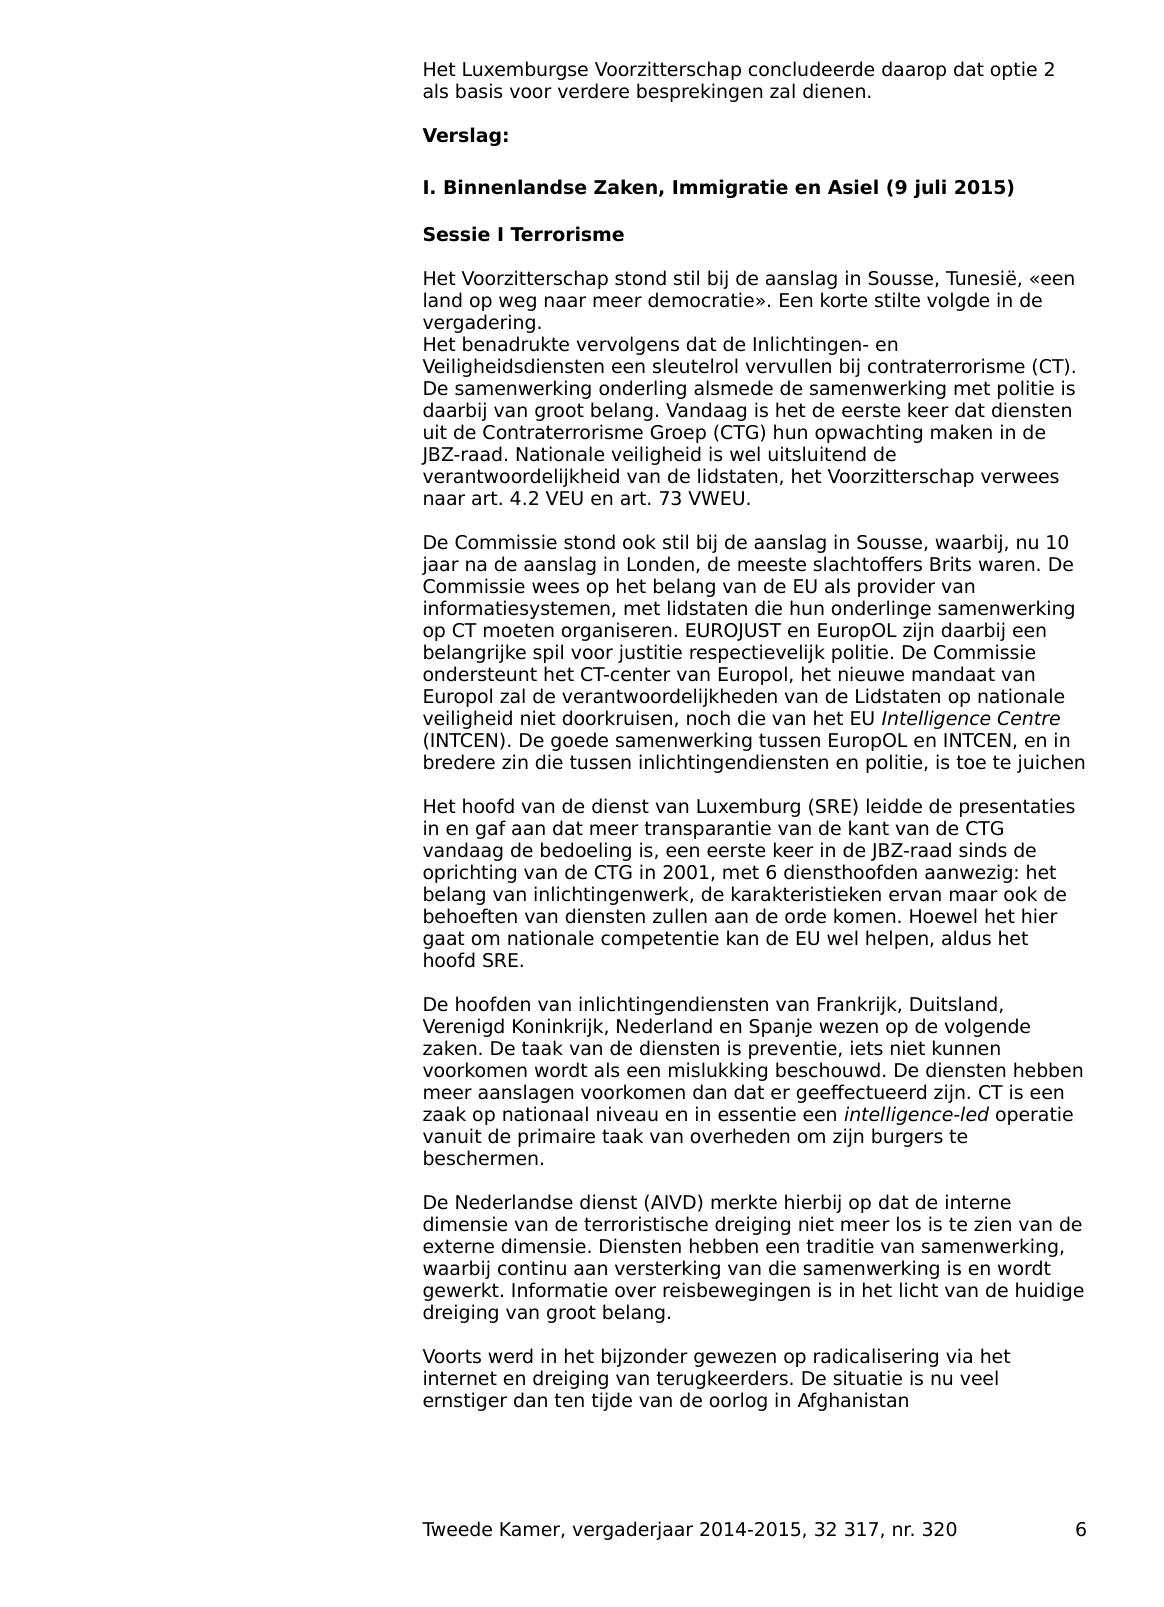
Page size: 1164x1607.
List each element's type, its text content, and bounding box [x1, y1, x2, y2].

text De Commissie stond ook stil bij de aanslag in Sousse, waarbij, nu 10 jaar na de aanslag in Londen, de meeste slachtoffers Brits waren. De Commissie wees op het belang van de EU als provider van informatiesystemen, met lidstaten die hun onderlinge samenwerking op CT moeten organiseren. EUROJUST en EuropOL zijn daarbij een belangrijke spil voor justitie respectievelijk politie. De Commissie ondersteunt het CT-center van Europol, het nieuwe mandaat van Europol zal de verantwoordelijkheden van de Lidstaten op nationale veiligheid niet doorkruisen, noch die van het EU Intelligence Centre (INTCEN). De goede samenwerking tussen EuropOL en INTCEN, en in bredere zin die tussen inlichtingendiensten en politie, is toe te juichen [422, 532, 1087, 774]
text Het Luxemburgse Voorzitterschap concludeerde daarop dat optie 2 als basis voor verdere besprekingen zal dienen. [422, 59, 1087, 103]
text Het hoofd van de dienst van Luxemburg (SRE) leidde de presentaties in en gaf aan dat meer transparantie van de kant van de CTG vandaag de bedoeling is, een eerste keer in de JBZ-raad sinds de oprichting van de CTG in 2001, met 6 diensthoofden aanwezig: het belang van inlichtingenwerk, de karakteristieken ervan maar ook de behoeften van diensten zullen aan de orde komen. Hoewel het hier gaat om nationale competentie kan de EU wel helpen, aldus het hoofd SRE. [422, 796, 1087, 972]
text De hoofden van inlichtingendiensten van Frankrijk, Duitsland, Verenigd Koninkrijk, Nederland en Spanje wezen op de volgende zaken. De taak van de diensten is preventie, iets niet kunnen voorkomen wordt als een mislukking beschouwd. De diensten hebben meer aanslagen voorkomen dan dat er geeffectueerd zijn. CT is een zaak op nationaal niveau en in essentie een intelligence-led operatie vanuit de primaire taak van overheden om zijn burgers te beschermen. [422, 994, 1087, 1170]
subtitle I. Binnenlandse Zaken, Immigratie en Asiel (9 juli 2015) [422, 177, 1087, 199]
text Voorts werd in het bijzonder gewezen op radicalisering via het internet en dreiging van terugkeerders. De situatie is nu veel ernstiger dan ten tijde van de oorlog in Afghanistan [422, 1346, 1087, 1412]
subtitle Sessie I Terrorisme [422, 224, 1087, 246]
text De Nederlandse dienst (AIVD) merkte hierbij op dat de interne dimensie van de terroristische dreiging niet meer los is te zien van de externe dimensie. Diensten hebben een traditie van samenwerking, waarbij continu aan versterking van die samenwerking is en wordt gewerkt. Informatie over reisbewegingen is in het licht van de huidige dreiging van groot belang. [422, 1192, 1087, 1324]
text Het benadrukte vervolgens dat de Inlichtingen- en Veiligheidsdiensten een sleutelrol vervullen bij contraterrorisme (CT). De samenwerking onderling alsmede de samenwerking met politie is daarbij van groot belang. Vandaag is het de eerste keer dat diensten uit de Contraterrorisme Groep (CTG) hun opwachting maken in de JBZ-raad. Nationale veiligheid is wel uitsluitend de verantwoordelijkheid van de lidstaten, het Voorzitterschap verwees naar art. 4.2 VEU en art. 73 VWEU. [422, 334, 1087, 510]
subtitle Verslag: [422, 125, 1087, 147]
text Het Voorzitterschap stond stil bij de aanslag in Sousse, Tunesië, «een land op weg naar meer democratie». Een korte stilte volgde in de vergadering. [422, 268, 1087, 334]
